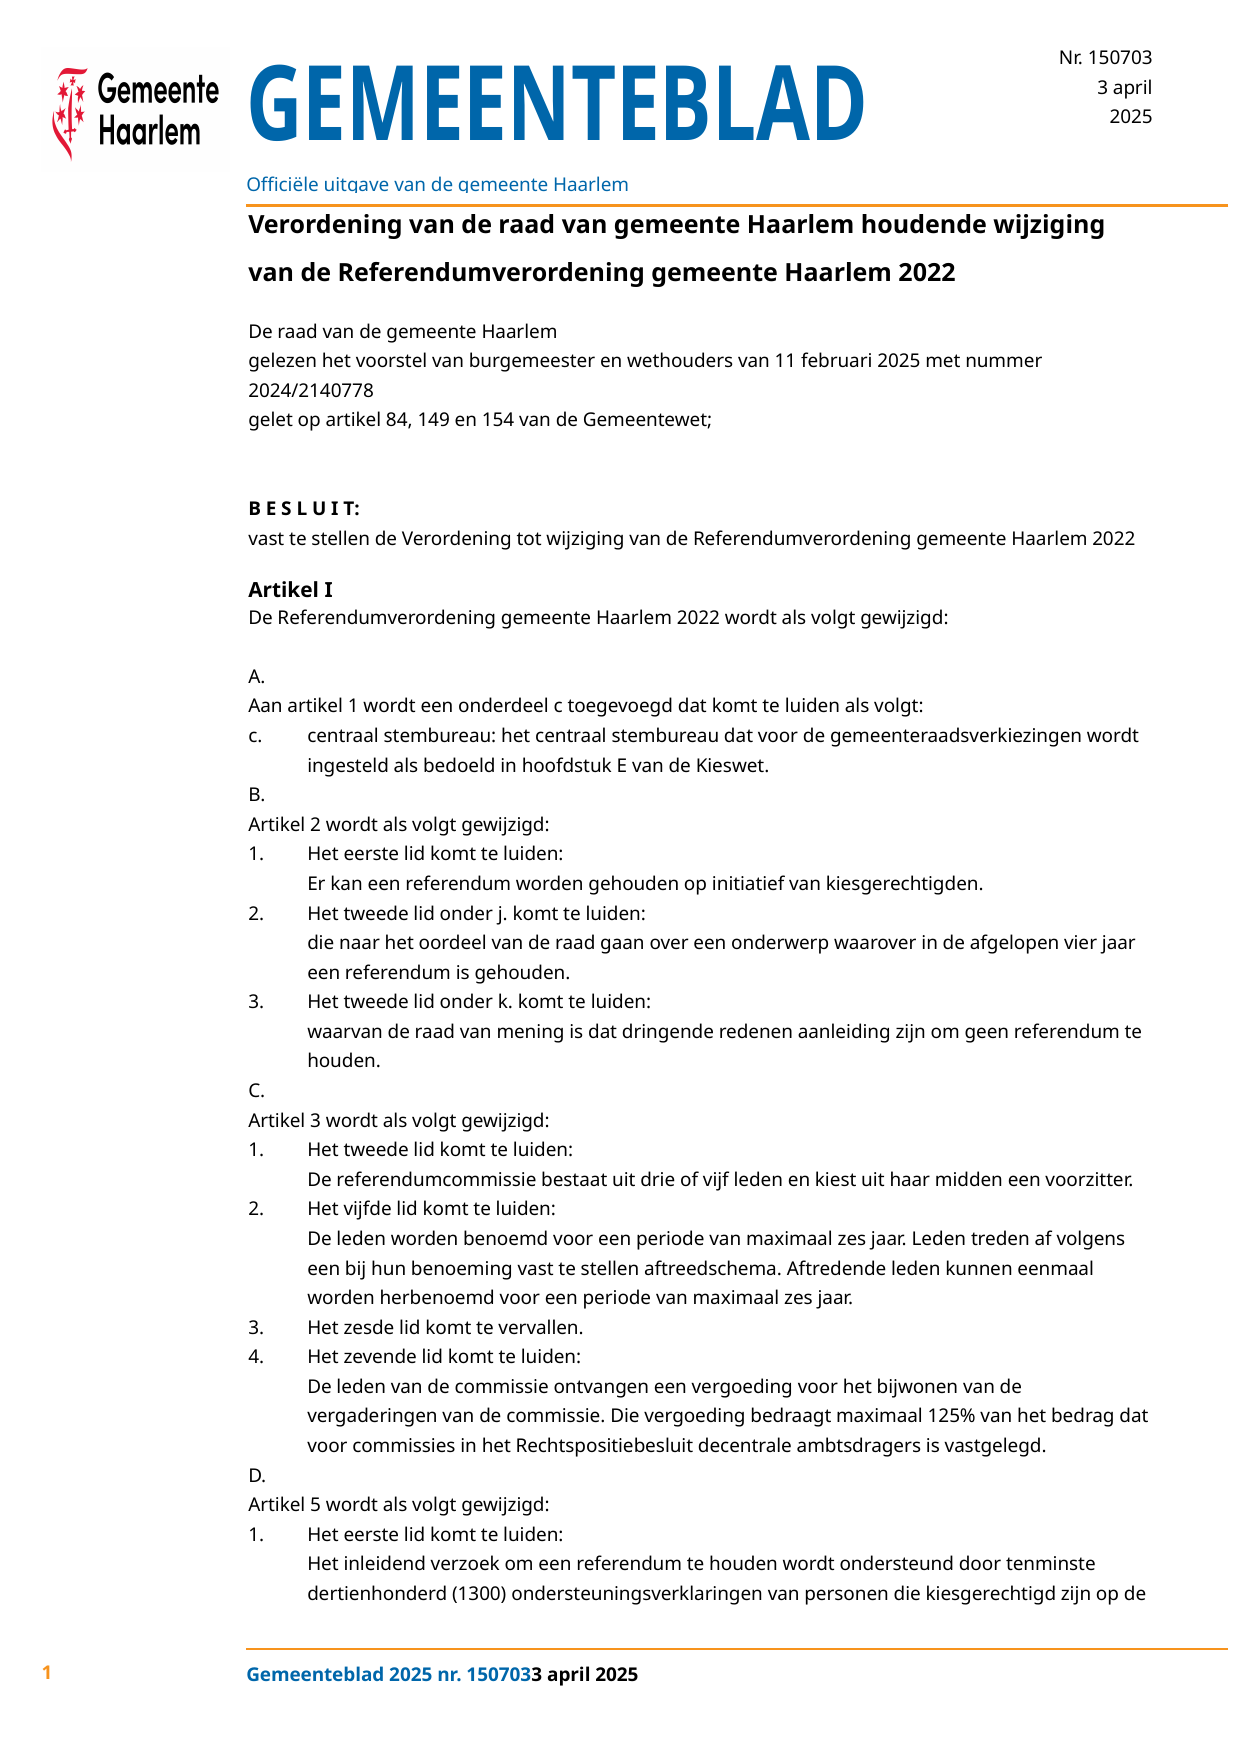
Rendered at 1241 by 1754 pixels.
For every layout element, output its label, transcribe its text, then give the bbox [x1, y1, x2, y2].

list Het eerste lid komt te luiden: [248, 841, 1152, 866]
list De referendumcommissie bestaat uit drie of vijf leden en kiest uit haar midden een voorzitter. [248, 1166, 1152, 1192]
list Het tweede lid komt te luiden: [248, 1136, 1152, 1162]
list Het vijfde lid komt te luiden: [248, 1196, 1152, 1221]
picture [41, 47, 231, 172]
text D. [248, 1462, 1152, 1487]
list De leden worden benoemd voor een periode van maximaal zes jaar. Leden treden af volgens een bij hun benoeming vast te stellen aftreedschema. Aftredende leden kunnen eenmaal worden herbenoemd voor een periode van maximaal zes jaar. [248, 1225, 1152, 1310]
text gelezen het voorstel van burgemeester en wethouders van 11 februari 2025 met nummer 2024/2140778 [248, 347, 1152, 403]
list Er kan een referendum worden gehouden op initiatief van kiesgerechtigden. [248, 870, 1152, 896]
list Het tweede lid onder k. komt te luiden: [248, 988, 1152, 1014]
list Het eerste lid komt te luiden: [248, 1521, 1152, 1547]
text Artikel 2 wordt als volgt gewijzigd: [248, 811, 1152, 837]
text Aan artikel 1 wordt een onderdeel c toegevoegd dat komt te luiden als volgt: [248, 693, 1152, 718]
text B. [248, 781, 1152, 807]
text Artikel I [248, 575, 1152, 604]
text Artikel 5 wordt als volgt gewijzigd: [248, 1491, 1152, 1517]
text vast te stellen de Verordening tot wijziging van de Referendumverordening gemeente Haarlem 2022 [248, 525, 1152, 551]
list Het zesde lid komt te vervallen. [248, 1314, 1152, 1339]
text C. [248, 1077, 1152, 1103]
text Verordening van de raad van gemeente Haarlem houdende wijziging van de Referendumverordening gemeente Haarlem 2022 [248, 207, 1152, 288]
list Het inleidend verzoek om een referendum te houden wordt ondersteund door tenminste dertienhonderd (1300) ondersteuningsverklaringen van personen die kiesgerechtigd zijn op de [248, 1551, 1152, 1606]
list Het tweede lid onder j. komt te luiden: [248, 900, 1152, 925]
text Artikel 3 wordt als volgt gewijzigd: [248, 1107, 1152, 1132]
list De leden van de commissie ontvangen een vergoeding voor het bijwonen van de vergaderingen van de commissie. Die vergoeding bedraagt maximaal 125% van het bedrag dat voor commissies in het Rechtspositiebesluit decentrale ambtsdragers is vastgelegd. [248, 1373, 1152, 1458]
text gelet op artikel 84, 149 en 154 van de Gemeentewet; [248, 407, 1152, 432]
list Het zevende lid komt te luiden: [248, 1343, 1152, 1369]
text De raad van de gemeente Haarlem [248, 318, 1152, 344]
text B E S L U I T: [248, 495, 1152, 521]
list centraal stembureau: het centraal stembureau dat voor de gemeenteraadsverkiezingen wordt ingesteld als bedoeld in hoofdstuk E van de Kieswet. [248, 722, 1152, 777]
text De Referendumverordening gemeente Haarlem 2022 wordt als volgt gewijzigd: [248, 604, 1152, 629]
list die naar het oordeel van de raad gaan over een onderwerp waarover in de afgelopen vier jaar een referendum is gehouden. [248, 929, 1152, 984]
list waarvan de raad van mening is dat dringende redenen aanleiding zijn om geen referendum te houden. [248, 1018, 1152, 1073]
text A. [248, 663, 1152, 689]
